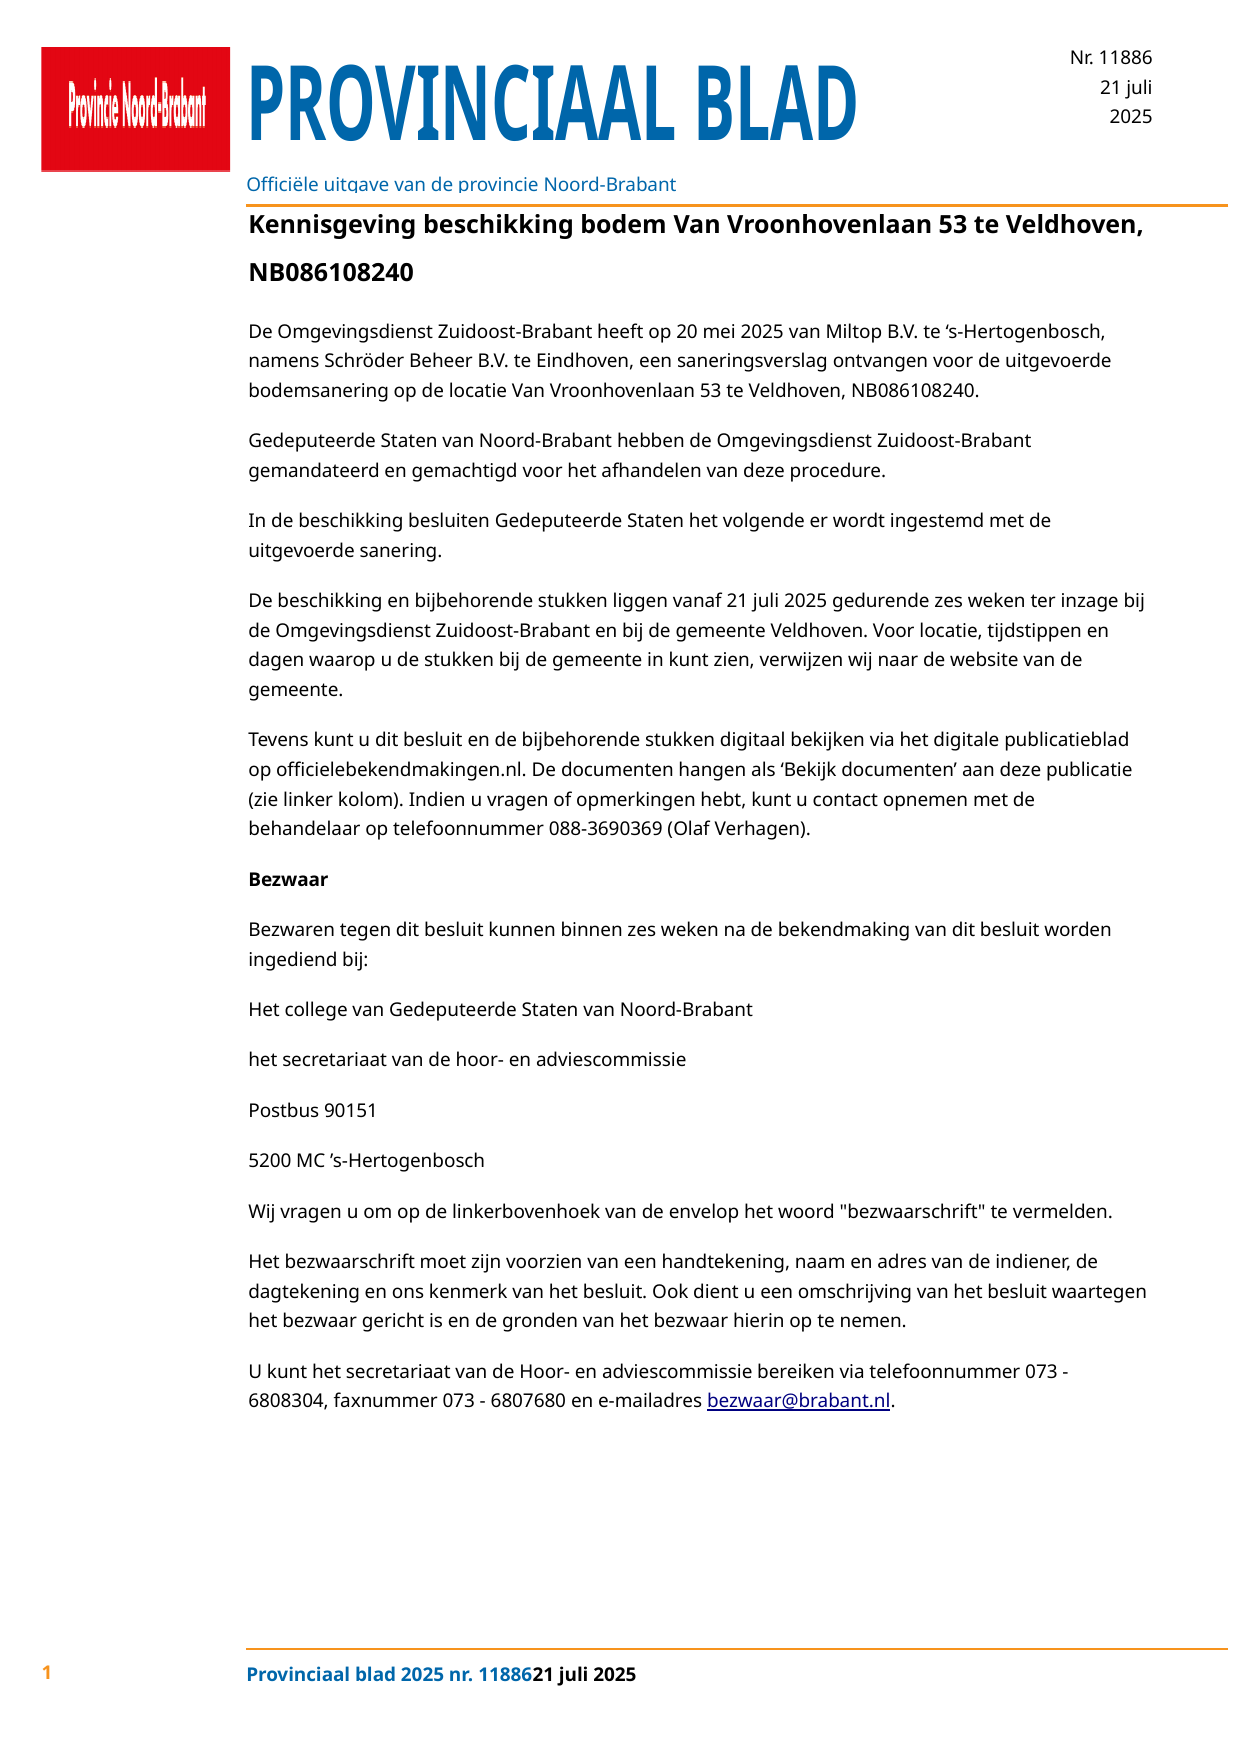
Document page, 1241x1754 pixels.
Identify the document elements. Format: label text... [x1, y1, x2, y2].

text U kunt het secretariaat van de Hoor- en adviescommissie bereiken via telefoonnummer 073 - 6808304, faxnummer 073 - 6807680 en e-mailadres bezwaar@brabant.nl. [248, 1358, 1152, 1413]
text Gedeputeerde Staten van Noord-Brabant hebben de Omgevingsdienst Zuidoost-Brabant gemandateerd en gemachtigd voor het afhandelen van deze procedure. [248, 427, 1152, 483]
text Het bezwaarschrift moet zijn voorzien van een handtekening, naam en adres van de indiener, de dagtekening en ons kenmerk van het besluit. Ook dient u een omschrijving van het besluit waartegen het bezwaar gericht is en de gronden van het bezwaar hierin op te nemen. [248, 1248, 1152, 1333]
text Bezwaar [248, 866, 1152, 892]
text Het college van Gedeputeerde Staten van Noord-Brabant [248, 996, 1152, 1022]
text 5200 MC ’s-Hertogenbosch [248, 1147, 1152, 1173]
text Kennisgeving beschikking bodem Van Vroonhovenlaan 53 te Veldhoven, NB086108240 [248, 207, 1152, 288]
text Wij vragen u om op de linkerbovenhoek van de envelop het woord "bezwaarschrift" te vermelden. [248, 1198, 1152, 1224]
picture [41, 47, 231, 172]
text De Omgevingsdienst Zuidoost-Brabant heeft op 20 mei 2025 van Miltop B.V. te ‘s-Hertogenbosch, namens Schröder Beheer B.V. te Eindhoven, een saneringsverslag ontvangen voor de uitgevoerde bodemsanering op de locatie Van Vroonhovenlaan 53 te Veldhoven, NB086108240. [248, 318, 1152, 403]
text Bezwaren tegen dit besluit kunnen binnen zes weken na de bekendmaking van dit besluit worden ingediend bij: [248, 916, 1152, 972]
text Postbus 90151 [248, 1097, 1152, 1123]
text Tevens kunt u dit besluit en de bijbehorende stukken digitaal bekijken via het digitale publicatieblad op officielebekendmakingen.nl. De documenten hangen als ‘Bekijk documenten’ aan deze publicatie (zie linker kolom). Indien u vragen of opmerkingen hebt, kunt u contact opnemen met de behandelaar op telefoonnummer 088-3690369 (Olaf Verhagen). [248, 727, 1152, 841]
text De beschikking en bijbehorende stukken liggen vanaf 21 juli 2025 gedurende zes weken ter inzage bij de Omgevingsdienst Zuidoost-Brabant en bij de gemeente Veldhoven. Voor locatie, tijdstippen en dagen waarop u de stukken bij de gemeente in kunt zien, verwijzen wij naar de website van de gemeente. [248, 587, 1152, 702]
text het secretariaat van de hoor- en adviescommissie [248, 1047, 1152, 1072]
text In de beschikking besluiten Gedeputeerde Staten het volgende er wordt ingestemd met de uitgevoerde sanering. [248, 507, 1152, 563]
